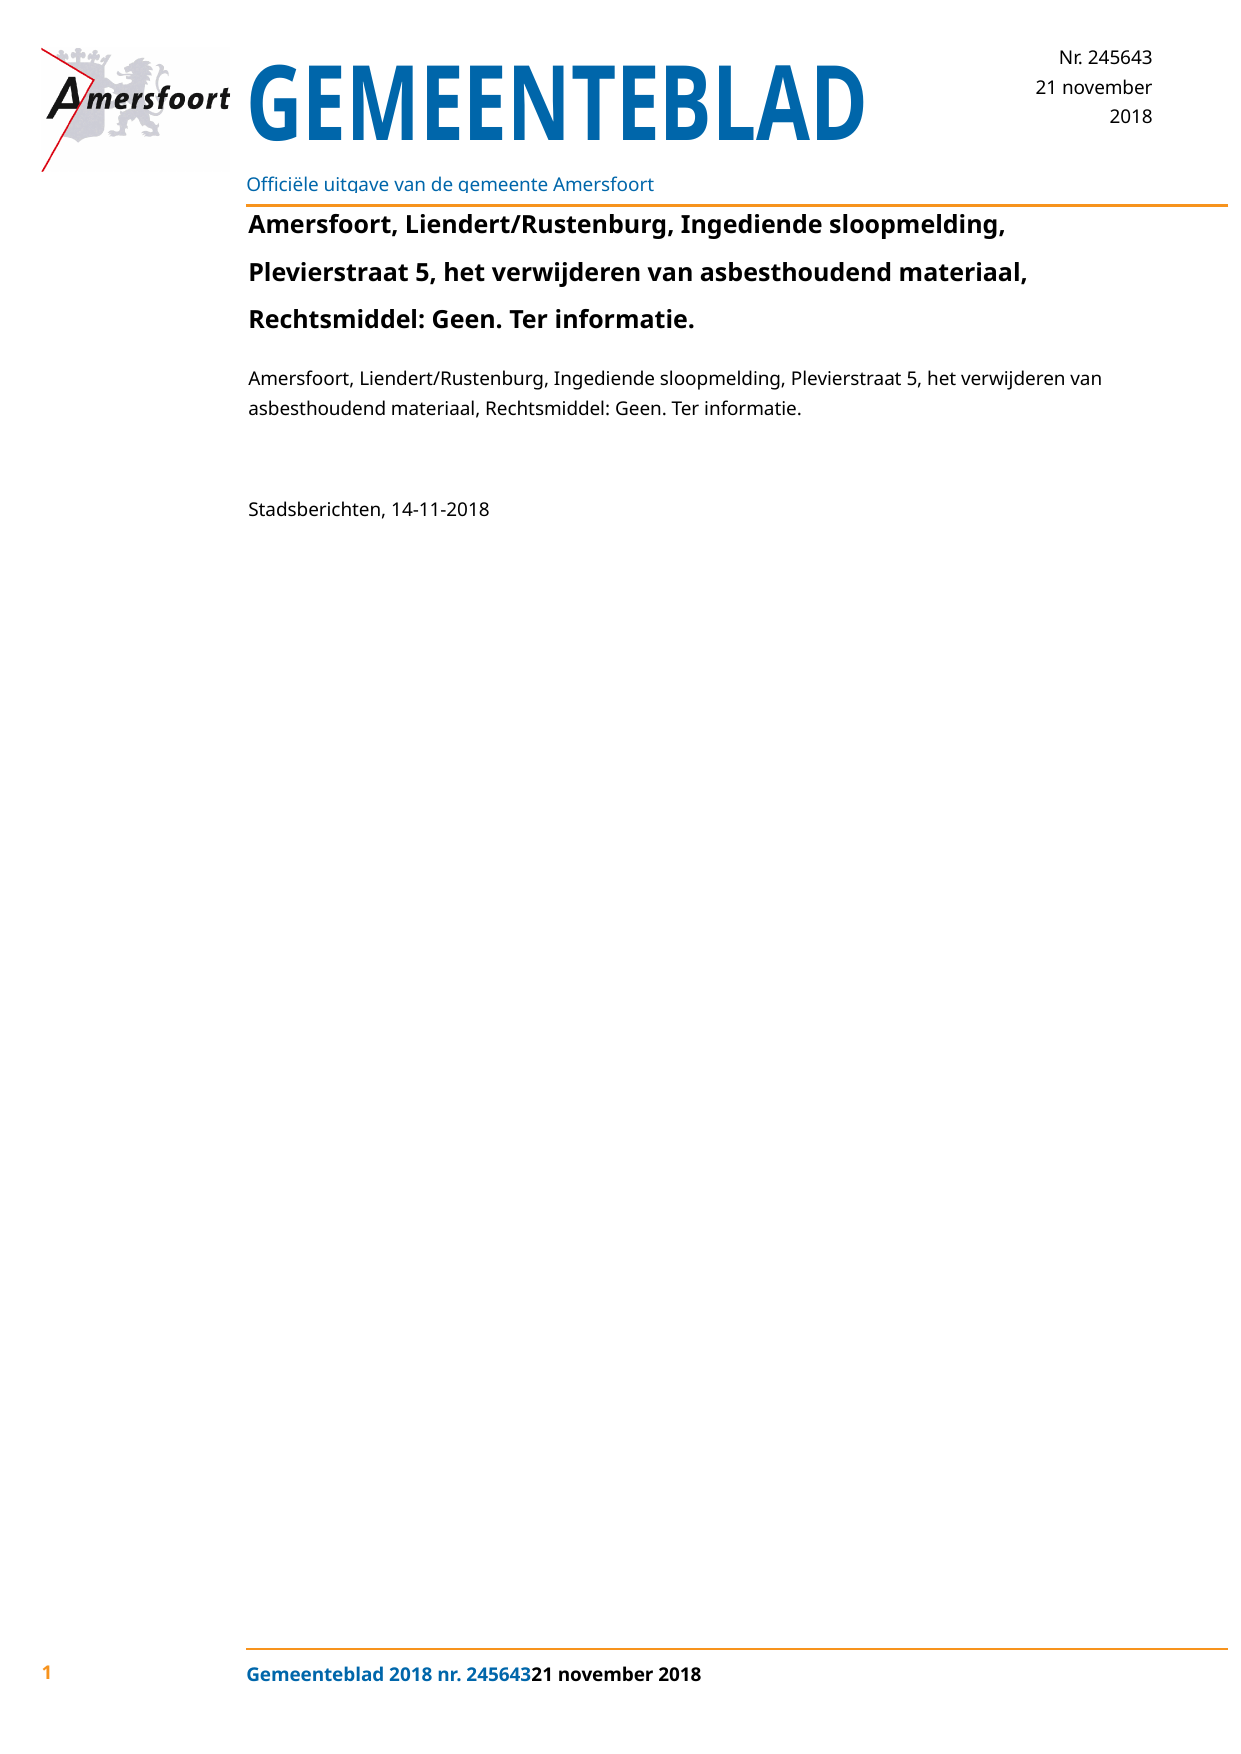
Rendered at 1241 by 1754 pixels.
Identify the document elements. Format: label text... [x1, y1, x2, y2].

text Amersfoort, Liendert/Rustenburg, Ingediende sloopmelding, Plevierstraat 5, het verwijderen van asbesthoudend materiaal, Rechtsmiddel: Geen. Ter informatie. [248, 207, 1152, 336]
picture [41, 47, 231, 172]
text Amersfoort, Liendert/Rustenburg, Ingediende sloopmelding, Plevierstraat 5, het verwijderen van asbesthoudend materiaal, Rechtsmiddel: Geen. Ter informatie. [248, 366, 1152, 421]
text Stadsberichten, 14-11-2018 [248, 496, 1152, 522]
